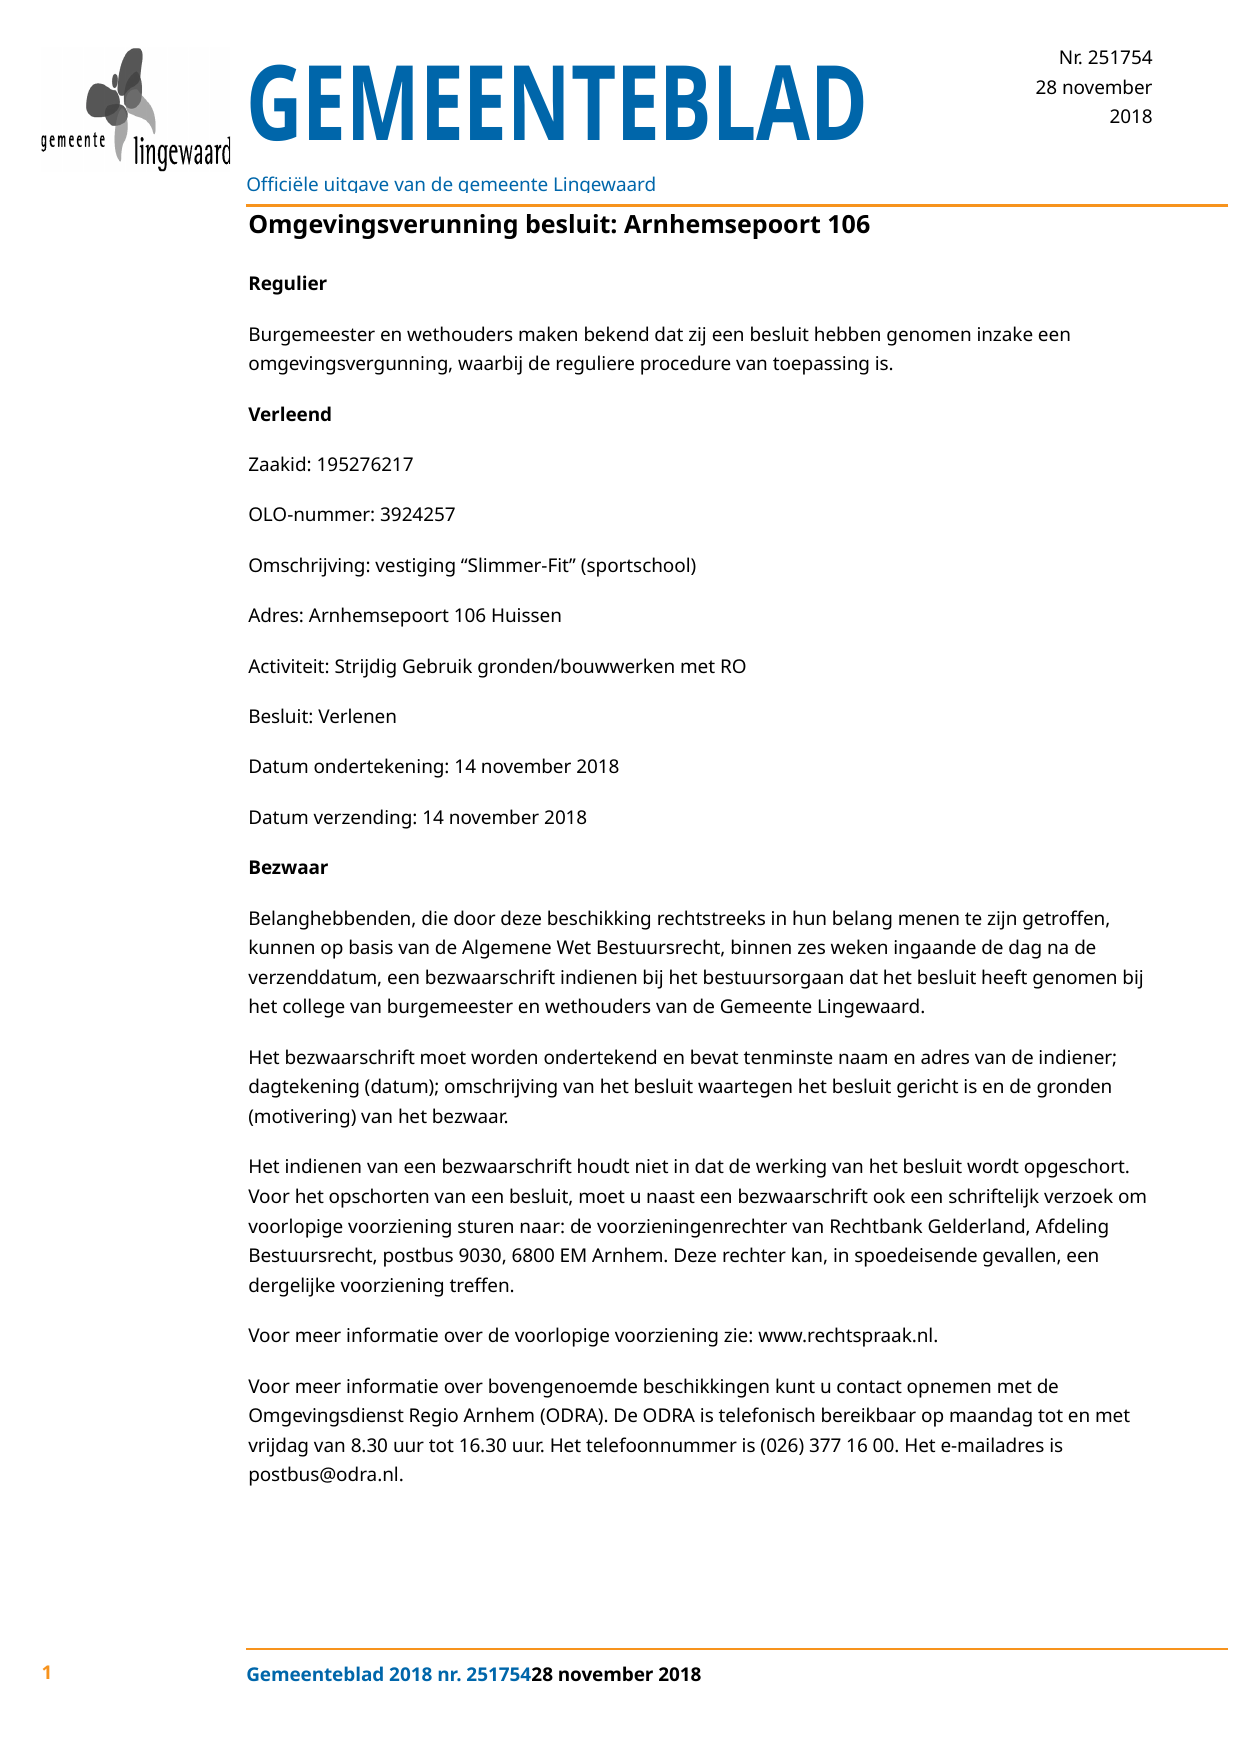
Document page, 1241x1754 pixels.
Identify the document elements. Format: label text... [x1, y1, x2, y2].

text Omgevingsverunning besluit: Arnhemsepoort 106 [248, 207, 1152, 241]
text Adres: Arnhemsepoort 106 Huissen [248, 602, 1152, 628]
text Datum ondertekening: 14 november 2018 [248, 754, 1152, 779]
text Activiteit: Strijdig Gebruik gronden/bouwwerken met RO [248, 653, 1152, 678]
text Regulier [248, 270, 1152, 296]
text Het indienen van een bezwaarschrift houdt niet in dat de werking van het besluit wordt opgeschort. Voor het opschorten van een besluit, moet u naast een bezwaarschrift ook een schriftelijk verzoek om voorlopige voorziening sturen naar: de voorzieningenrechter van Rechtbank Gelderland, Afdeling Bestuursrecht, postbus 9030, 6800 EM Arnhem. Deze rechter kan, in spoedeisende gevallen, een dergelijke voorziening treffen. [248, 1154, 1152, 1298]
text Bezwaar [248, 854, 1152, 880]
text Verleend [248, 401, 1152, 426]
text Het bezwaarschrift moet worden ondertekend en bevat tenminste naam en adres van de indiener; dagtekening (datum); omschrijving van het besluit waartegen het besluit gericht is en de gronden (motivering) van het bezwaar. [248, 1044, 1152, 1129]
text OLO-nummer: 3924257 [248, 502, 1152, 527]
text Burgemeester en wethouders maken bekend dat zij een besluit hebben genomen inzake een omgevingsvergunning, waarbij de reguliere procedure van toepassing is. [248, 321, 1152, 376]
text Omschrijving: vestiging “Slimmer-Fit” (sportschool) [248, 552, 1152, 578]
text Besluit: Verlenen [248, 703, 1152, 729]
text Voor meer informatie over bovengenoemde beschikkingen kunt u contact opnemen met de Omgevingsdienst Regio Arnhem (ODRA). De ODRA is telefonisch bereikbaar op maandag tot en met vrijdag van 8.30 uur tot 16.30 uur. Het telefoonnummer is (026) 377 16 00. Het e-mailadres is postbus@odra.nl. [248, 1373, 1152, 1487]
picture [41, 47, 231, 172]
text Datum verzending: 14 november 2018 [248, 804, 1152, 830]
text Zaakid: 195276217 [248, 451, 1152, 477]
text Belanghebbenden, die door deze beschikking rechtstreeks in hun belang menen te zijn getroffen, kunnen op basis van de Algemene Wet Bestuursrecht, binnen zes weken ingaande de dag na de verzenddatum, een bezwaarschrift indienen bij het bestuursorgaan dat het besluit heeft genomen bij het college van burgemeester en wethouders van de Gemeente Lingewaard. [248, 905, 1152, 1019]
text Voor meer informatie over de voorlopige voorziening zie: www.rechtspraak.nl. [248, 1322, 1152, 1348]
